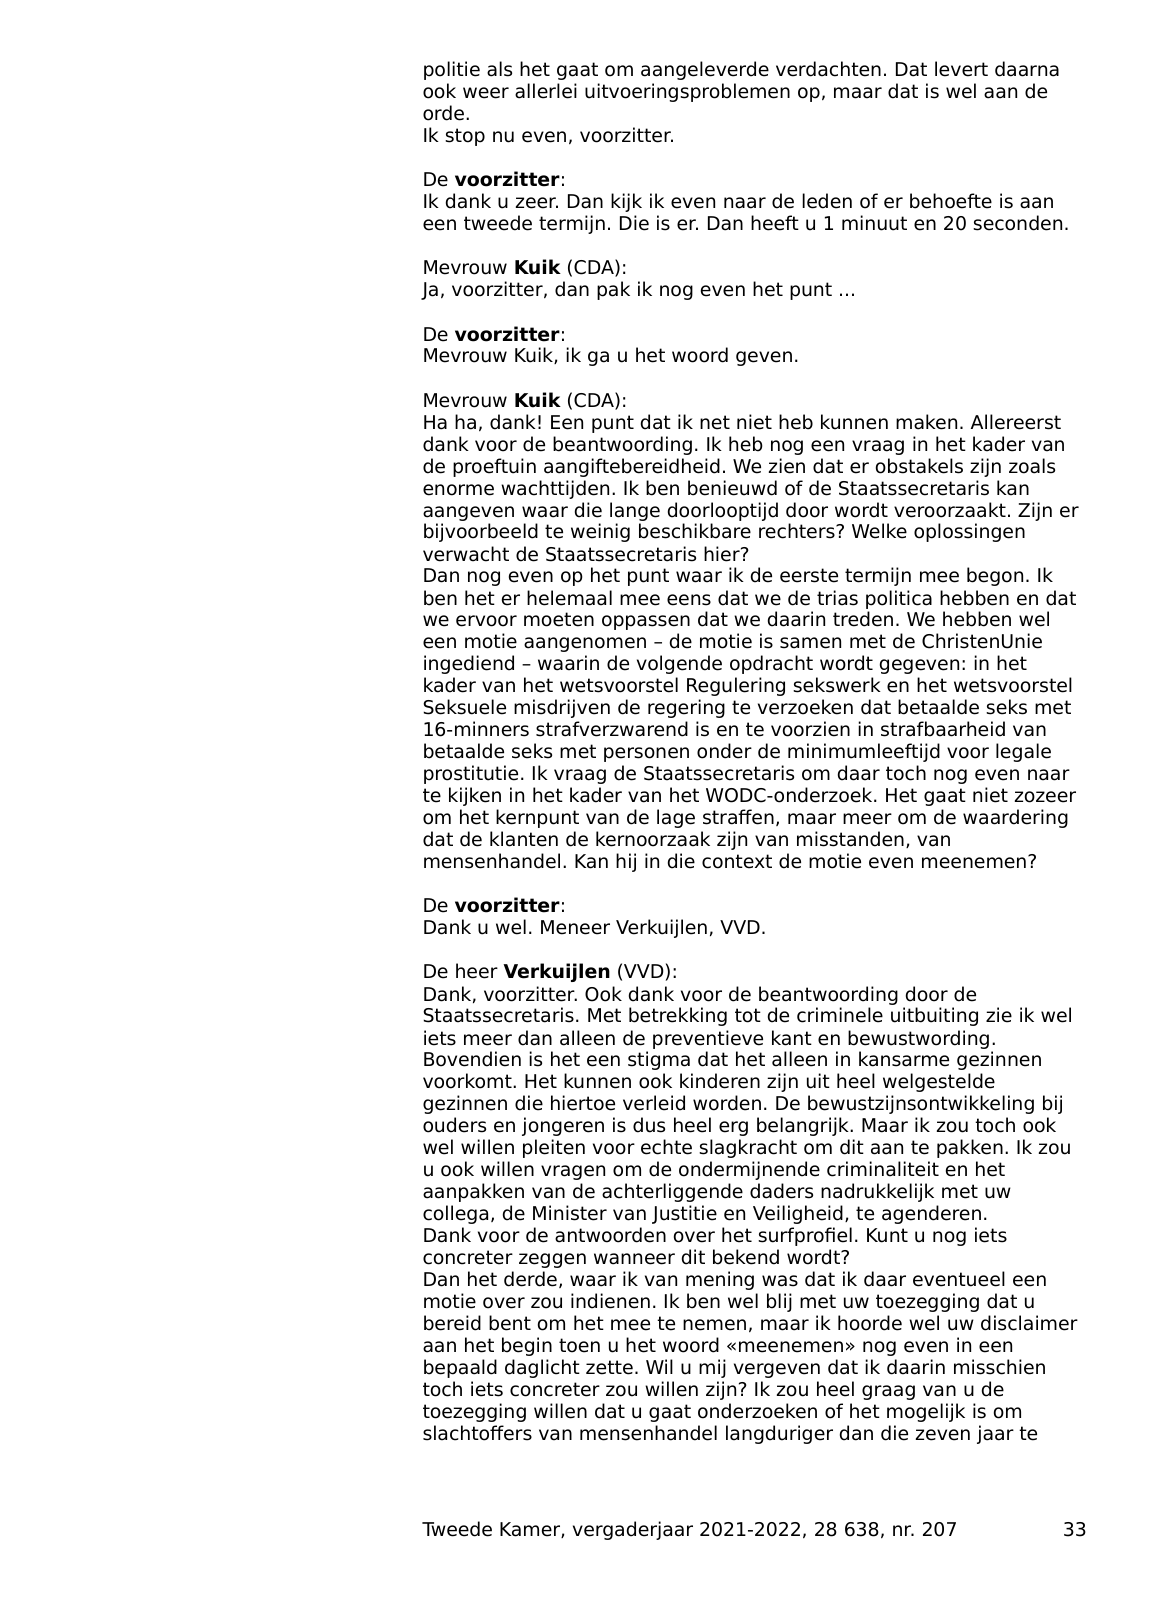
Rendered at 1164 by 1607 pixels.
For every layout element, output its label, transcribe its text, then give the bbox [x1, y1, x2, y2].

text Dank, voorzitter. Ook dank voor de beantwoording door de Staatssecretaris. Met betrekking tot de criminele uitbuiting zie ik wel iets meer dan alleen de preventieve kant en bewustwording. Bovendien is het een stigma dat het alleen in kansarme gezinnen voorkomt. Het kunnen ook kinderen zijn uit heel welgestelde gezinnen die hiertoe verleid worden. De bewustzijnsontwikkeling bij ouders en jongeren is dus heel erg belangrijk. Maar ik zou toch ook wel willen pleiten voor echte slagkracht om dit aan te pakken. Ik zou u ook willen vragen om de ondermijnende criminaliteit en het aanpakken van de achterliggende daders nadrukkelijk met uw collega, de Minister van Justitie en Veiligheid, te agenderen. [422, 983, 1087, 1225]
text Ha ha, dank! Een punt dat ik net niet heb kunnen maken. Allereerst dank voor de beantwoording. Ik heb nog een vraag in het kader van de proeftuin aangiftebereidheid. We zien dat er obstakels zijn zoals enorme wachttijden. Ik ben benieuwd of de Staatssecretaris kan aangeven waar die lange doorlooptijd door wordt veroorzaakt. Zijn er bijvoorbeeld te weinig beschikbare rechters? Welke oplossingen verwacht de Staatssecretaris hier? [422, 412, 1087, 565]
text Dan nog even op het punt waar ik de eerste termijn mee begon. Ik ben het er helemaal mee eens dat we de trias politica hebben en dat we ervoor moeten oppassen dat we daarin treden. We hebben wel een motie aangenomen – de motie is samen met de ChristenUnie ingediend – waarin de volgende opdracht wordt gegeven: in het kader van het wetsvoorstel Regulering sekswerk en het wetsvoorstel Seksuele misdrijven de regering te verzoeken dat betaalde seks met 16-minners strafverzwarend is en te voorzien in strafbaarheid van betaalde seks met personen onder de minimumleeftijd voor legale prostitutie. Ik vraag de Staatssecretaris om daar toch nog even naar te kijken in het kader van het WODC-onderzoek. Het gaat niet zozeer om het kernpunt van de lage straffen, maar meer om de waardering dat de klanten de kernoorzaak zijn van misstanden, van mensenhandel. Kan hij in die context de motie even meenemen? [422, 565, 1087, 873]
text Dan het derde, waar ik van mening was dat ik daar eventueel een motie over zou indienen. Ik ben wel blij met uw toezegging dat u bereid bent om het mee te nemen, maar ik hoorde wel uw disclaimer aan het begin toen u het woord «meenemen» nog even in een bepaald daglicht zette. Wil u mij vergeven dat ik daarin misschien toch iets concreter zou willen zijn? Ik zou heel graag van u de toezegging willen dat u gaat onderzoeken of het mogelijk is om slachtoffers van mensenhandel langduriger dan die zeven jaar te [422, 1269, 1087, 1445]
text De voorzitter: [422, 323, 1087, 345]
text Dank voor de antwoorden over het surfprofiel. Kunt u nog iets concreter zeggen wanneer dit bekend wordt? [422, 1225, 1087, 1269]
text De voorzitter: [422, 895, 1087, 917]
text Dank u wel. Meneer Verkuijlen, VVD. [422, 917, 1087, 939]
text Ik stop nu even, voorzitter. [422, 125, 1087, 147]
text Mevrouw Kuik (CDA): [422, 257, 1087, 279]
text De voorzitter: [422, 169, 1087, 191]
text Ik dank u zeer. Dan kijk ik even naar de leden of er behoefte is aan een tweede termijn. Die is er. Dan heeft u 1 minuut en 20 seconden. [422, 191, 1087, 235]
text Mevrouw Kuik (CDA): [422, 389, 1087, 412]
text Mevrouw Kuik, ik ga u het woord geven. [422, 345, 1087, 367]
text politie als het gaat om aangeleverde verdachten. Dat levert daarna ook weer allerlei uitvoeringsproblemen op, maar dat is wel aan de orde. [422, 59, 1087, 125]
text De heer Verkuijlen (VVD): [422, 961, 1087, 983]
text Ja, voorzitter, dan pak ik nog even het punt ... [422, 279, 1087, 301]
